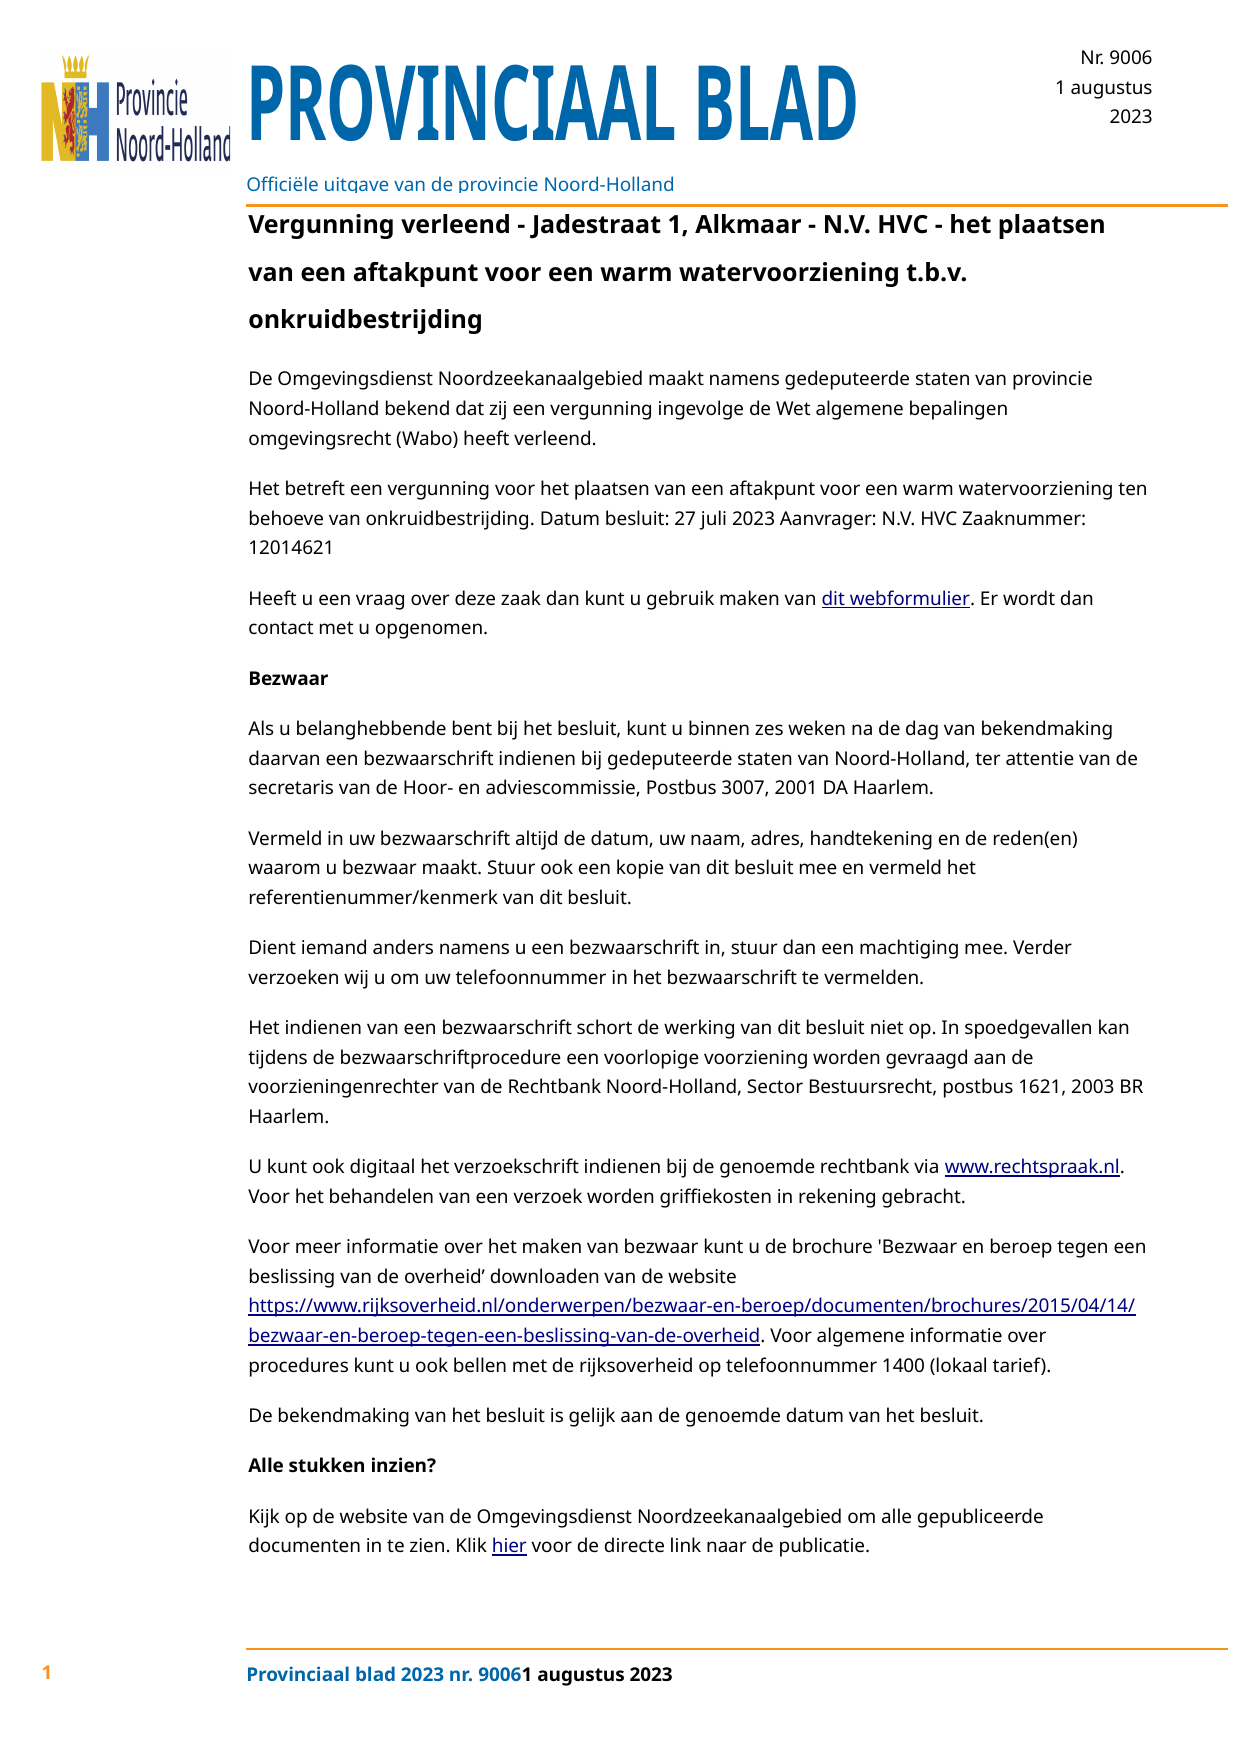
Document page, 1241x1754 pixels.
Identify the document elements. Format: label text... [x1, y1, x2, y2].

text Heeft u een vraag over deze zaak dan kunt u gebruik maken van dit webformulier. Er wordt dan contact met u opgenomen. [248, 585, 1152, 640]
text De bekendmaking van het besluit is gelijk aan de genoemde datum van het besluit. [248, 1402, 1152, 1428]
text Bezwaar [248, 665, 1152, 690]
text Kijk op de website van de Omgevingsdienst Noordzeekanaalgebied om alle gepubliceerde documenten in te zien. Klik hier voor de directe link naar de publicatie. [248, 1503, 1152, 1558]
text Alle stukken inzien? [248, 1453, 1152, 1478]
text Het indienen van een bezwaarschrift schort de werking van dit besluit niet op. In spoedgevallen kan tijdens de bezwaarschriftprocedure een voorlopige voorziening worden gevraagd aan de voorzieningenrechter van de Rechtbank Noord-Holland, Sector Bestuursrecht, postbus 1621, 2003 BR Haarlem. [248, 1014, 1152, 1129]
text Het betreft een vergunning voor het plaatsen van een aftakpunt voor een warm watervoorziening ten behoeve van onkruidbestrijding. Datum besluit: 27 juli 2023 Aanvrager: N.V. HVC Zaaknummer: 12014621 [248, 475, 1152, 560]
picture [41, 47, 231, 172]
text Als u belanghebbende bent bij het besluit, kunt u binnen zes weken na de dag van bekendmaking daarvan een bezwaarschrift indienen bij gedeputeerde staten van Noord-Holland, ter attentie van de secretaris van de Hoor- en adviescommissie, Postbus 3007, 2001 DA Haarlem. [248, 715, 1152, 800]
text Vergunning verleend - Jadestraat 1, Alkmaar - N.V. HVC - het plaatsen van een aftakpunt voor een warm watervoorziening t.b.v. onkruidbestrijding [248, 207, 1152, 336]
text De Omgevingsdienst Noordzeekanaalgebied maakt namens gedeputeerde staten van provincie Noord-Holland bekend dat zij een vergunning ingevolge de Wet algemene bepalingen omgevingsrecht (Wabo) heeft verleend. [248, 366, 1152, 450]
text Dient iemand anders namens u een bezwaarschrift in, stuur dan een machtiging mee. Verder verzoeken wij u om uw telefoonnummer in het bezwaarschrift te vermelden. [248, 934, 1152, 989]
text Vermeld in uw bezwaarschrift altijd de datum, uw naam, adres, handtekening en de reden(en) waarom u bezwaar maakt. Stuur ook een kopie van dit besluit mee en vermeld het referentienummer/kenmerk van dit besluit. [248, 825, 1152, 909]
text Voor meer informatie over het maken van bezwaar kunt u de brochure 'Bezwaar en beroep tegen een beslissing van de overheid’ downloaden van de website https://www.rijksoverheid.nl/onderwerpen/bezwaar-en-beroep/documenten/brochures/2015/04/14/bezwaar-en-beroep-tegen-een-beslissing-van-de-overheid. Voor algemene informatie over procedures kunt u ook bellen met de rijksoverheid op telefoonnummer 1400 (lokaal tarief). [248, 1233, 1152, 1377]
text U kunt ook digitaal het verzoekschrift indienen bij de genoemde rechtbank via www.rechtspraak.nl. Voor het behandelen van een verzoek worden griffiekosten in rekening gebracht. [248, 1153, 1152, 1209]
